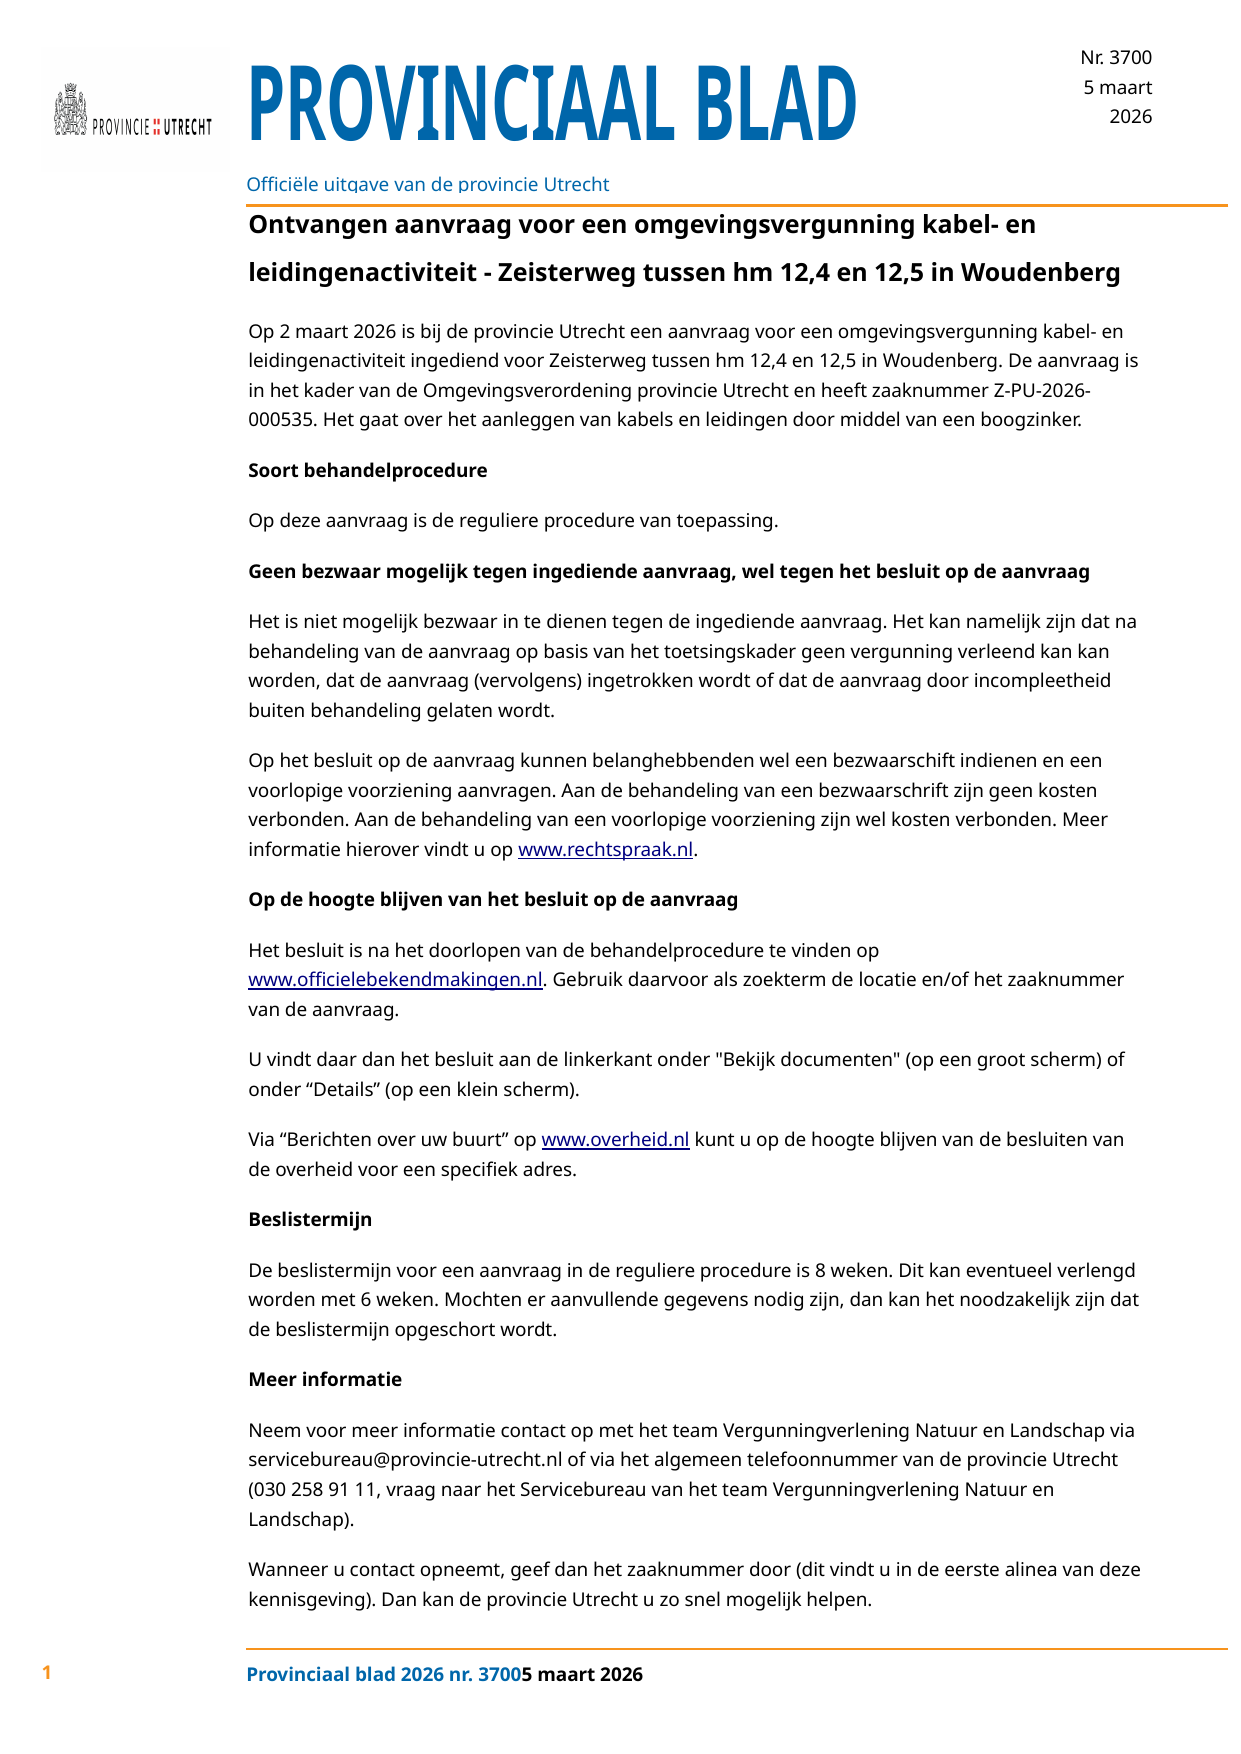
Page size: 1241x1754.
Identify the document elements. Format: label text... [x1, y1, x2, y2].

text Neem voor meer informatie contact op met het team Vergunningverlening Natuur en Landschap via servicebureau@provincie-utrecht.nl of via het algemeen telefoonnummer van de provincie Utrecht (030 258 91 11, vraag naar het Servicebureau van het team Vergunningverlening Natuur en Landschap). [248, 1417, 1152, 1532]
text Op deze aanvraag is de reguliere procedure van toepassing. [248, 507, 1152, 533]
text Geen bezwaar mogelijk tegen ingediende aanvraag, wel tegen het besluit op de aanvraag [248, 558, 1152, 584]
text Op 2 maart 2026 is bij de provincie Utrecht een aanvraag voor een omgevingsvergunning kabel- en leidingenactiviteit ingediend voor Zeisterweg tussen hm 12,4 en 12,5 in Woudenberg. De aanvraag is in het kader van de Omgevingsverordening provincie Utrecht en heeft zaaknummer Z-PU-2026-000535. Het gaat over het aanleggen van kabels en leidingen door middel van een boogzinker. [248, 318, 1152, 432]
text De beslistermijn voor een aanvraag in de reguliere procedure is 8 weken. Dit kan eventueel verlengd worden met 6 weken. Mochten er aanvullende gegevens nodig zijn, dan kan het noodzakelijk zijn dat de beslistermijn opgeschort wordt. [248, 1257, 1152, 1342]
picture [41, 47, 231, 172]
text Het is niet mogelijk bezwaar in te dienen tegen de ingediende aanvraag. Het kan namelijk zijn dat na behandeling van de aanvraag op basis van het toetsingskader geen vergunning verleend kan kan worden, dat de aanvraag (vervolgens) ingetrokken wordt of dat de aanvraag door incompleetheid buiten behandeling gelaten wordt. [248, 608, 1152, 723]
text U vindt daar dan het besluit aan de linkerkant onder "Bekijk documenten" (op een groot scherm) of onder “Details” (op een klein scherm). [248, 1047, 1152, 1102]
text Meer informatie [248, 1367, 1152, 1392]
text Wanneer u contact opneemt, geef dan het zaaknummer door (dit vindt u in de eerste alinea van deze kennisgeving). Dan kan de provincie Utrecht u zo snel mogelijk helpen. [248, 1556, 1152, 1612]
text Het besluit is na het doorlopen van de behandelprocedure te vinden op www.officielebekendmakingen.nl. Gebruik daarvoor als zoekterm de locatie en/of het zaaknummer van de aanvraag. [248, 937, 1152, 1022]
text Ontvangen aanvraag voor een omgevingsvergunning kabel- en leidingenactiviteit - Zeisterweg tussen hm 12,4 en 12,5 in Woudenberg [248, 207, 1152, 288]
text Beslistermijn [248, 1207, 1152, 1232]
text Op de hoogte blijven van het besluit op de aanvraag [248, 887, 1152, 912]
text Via “Berichten over uw buurt” op www.overheid.nl kunt u op de hoogte blijven van de besluiten van de overheid voor een specifiek adres. [248, 1127, 1152, 1182]
text Op het besluit op de aanvraag kunnen belanghebbenden wel een bezwaarschift indienen en een voorlopige voorziening aanvragen. Aan de behandeling van een bezwaarschrift zijn geen kosten verbonden. Aan de behandeling van een voorlopige voorziening zijn wel kosten verbonden. Meer informatie hierover vindt u op www.rechtspraak.nl. [248, 747, 1152, 862]
text Soort behandelprocedure [248, 457, 1152, 483]
